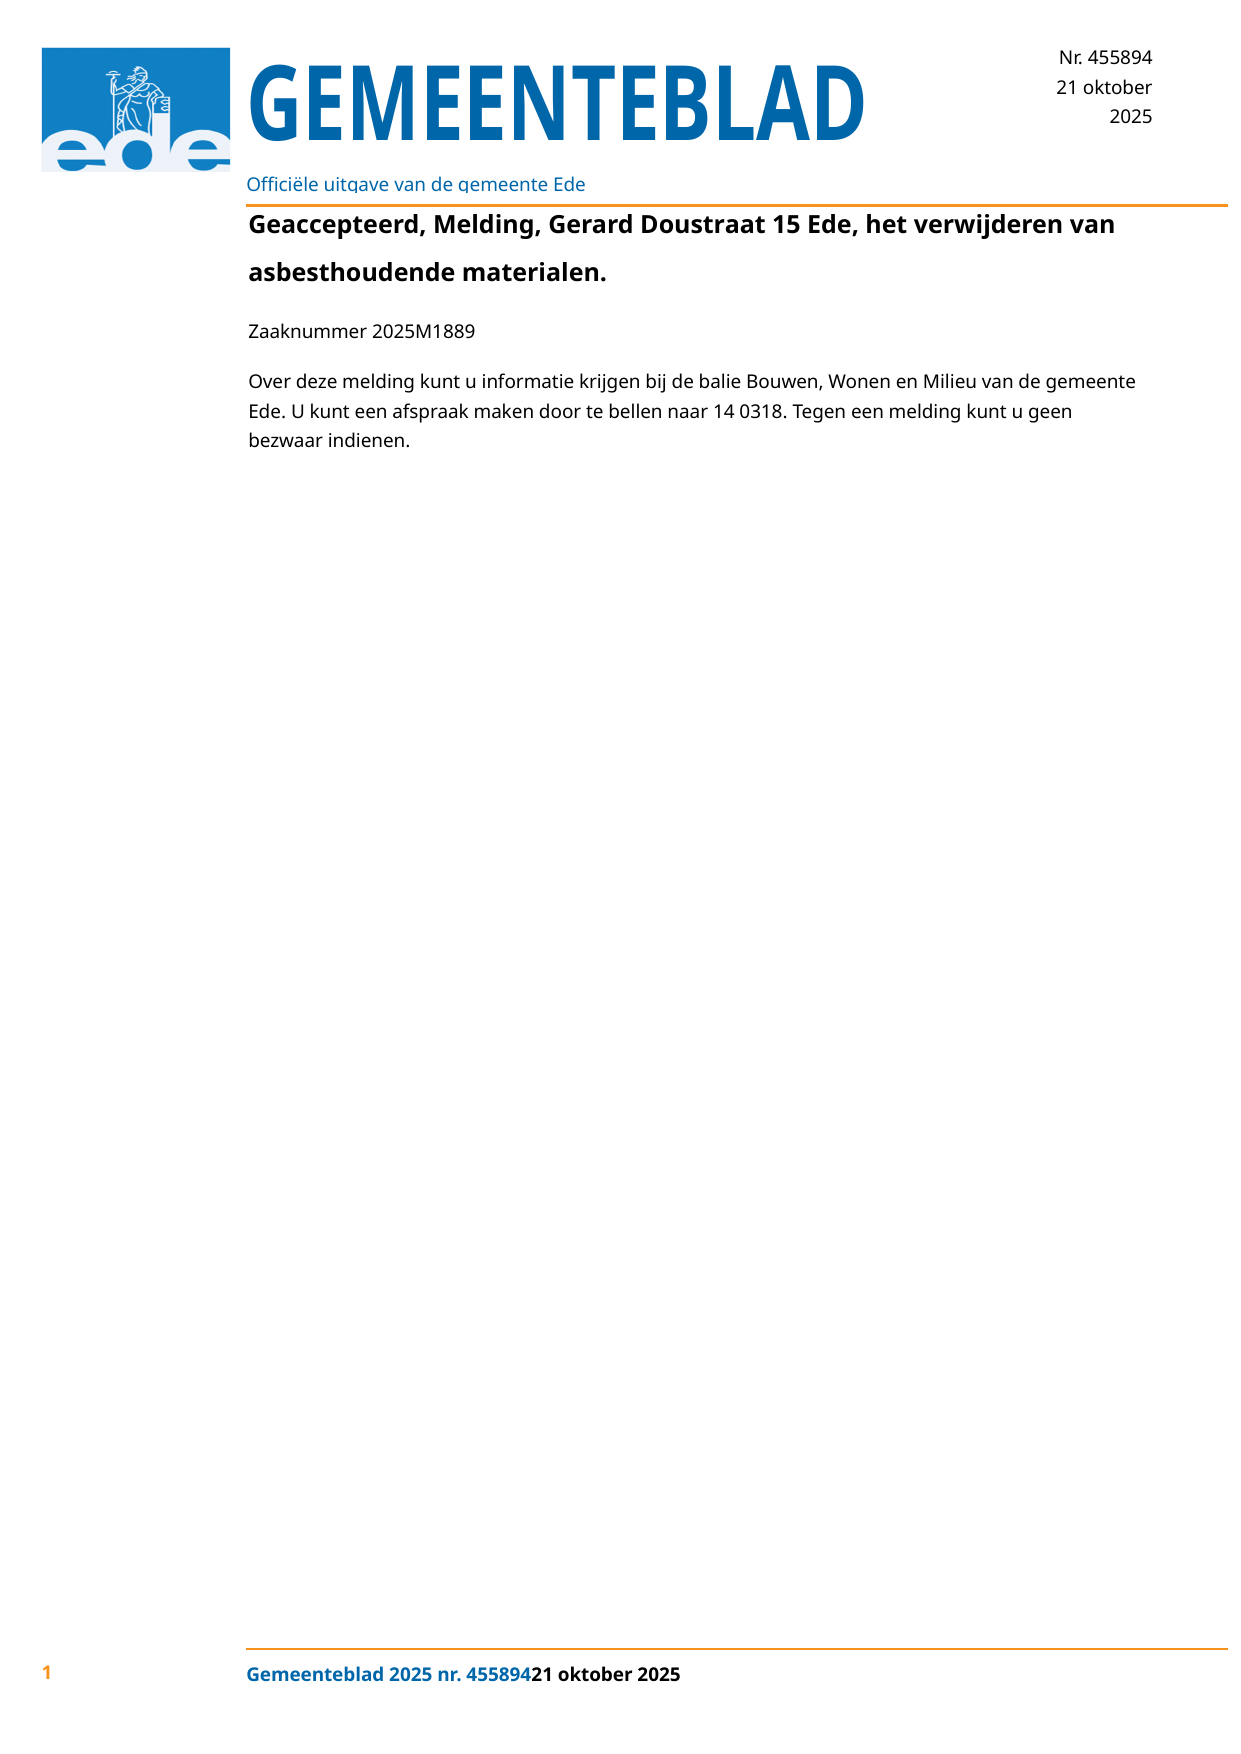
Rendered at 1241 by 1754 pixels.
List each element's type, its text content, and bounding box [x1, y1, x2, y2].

picture [41, 47, 231, 172]
text Geaccepteerd, Melding, Gerard Doustraat 15 Ede, het verwijderen van asbesthoudende materialen. [248, 207, 1152, 288]
text Over deze melding kunt u informatie krijgen bij de balie Bouwen, Wonen en Milieu van de gemeente Ede. U kunt een afspraak maken door te bellen naar 14 0318. Tegen een melding kunt u geen bezwaar indienen. [248, 368, 1152, 453]
text Zaaknummer 2025M1889 [248, 318, 1152, 344]
